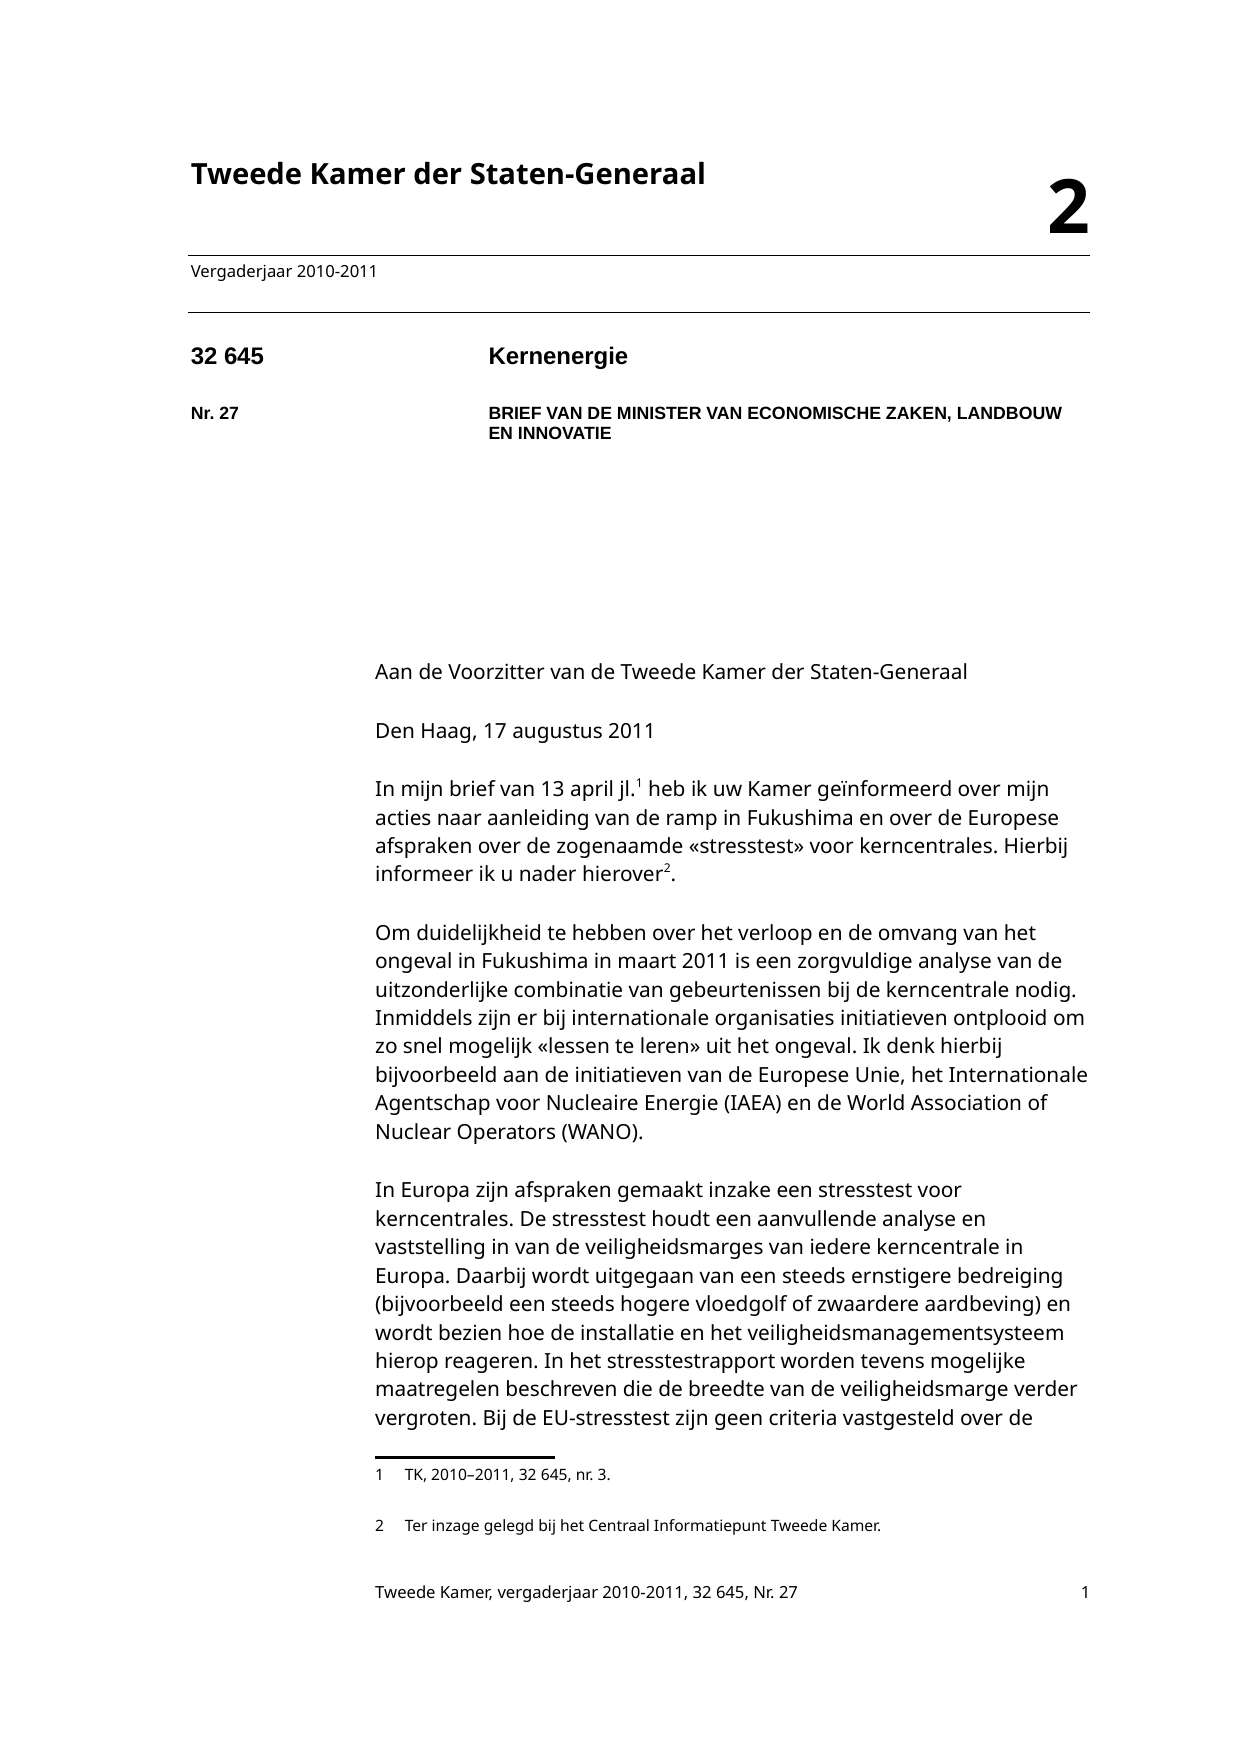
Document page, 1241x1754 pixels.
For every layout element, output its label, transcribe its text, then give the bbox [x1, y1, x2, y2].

table_header Tweede Kamer der Staten-Generaal [188, 150, 909, 255]
table_cell [485, 256, 1090, 312]
text Om duidelijkheid te hebben over het verloop en de omvang van het ongeval in Fukushima in maart 2011 is een zorgvuldige analyse van de uitzonderlijke combinatie van gebeurtenissen bij de kerncentrale nodig. Inmiddels zijn er bij internationale organisaties initiatieven ontplooid om zo snel mogelijk «lessen te leren» uit het ongeval. Ik denk hierbij bijvoorbeeld aan de initiatieven van de Europese Unie, het Internationale Agentschap voor Nucleaire Energie (IAEA) en de World Association of Nuclear Operators (WANO). [375, 918, 1090, 1145]
table_cell Nr. 27 [188, 399, 485, 539]
table_cell [188, 313, 485, 339]
table_cell [485, 313, 1090, 339]
text TK, 2010–2011, 32 645, nr. 3. [375, 1449, 1090, 1478]
table_cell 32 645 [188, 339, 485, 399]
text In mijn brief van 13 april jl. heb ik uw Kamer geïnformeerd over mijn acties naar aanleiding van de ramp in Fukushima en over de Europese afspraken over de zogenaamde «stresstest» voor kerncentrales. Hierbij informeer ik u nader hierover. [375, 774, 1090, 888]
text In Europa zijn afspraken gemaakt inzake een stresstest voor kerncentrales. De stresstest houdt een aanvullende analyse en vaststelling in van de veiligheidsmarges van iedere kerncentrale in Europa. Daarbij wordt uitgegaan van een steeds ernstigere bedreiging (bijvoorbeeld een steeds hogere vloedgolf of zwaardere aardbeving) en wordt bezien hoe de installatie en het veiligheidsmanagementsysteem hierop reageren. In het stresstestrapport worden tevens mogelijke maatregelen beschreven die de breedte van de veiligheidsmarge verder vergroten. Bij de EU-stresstest zijn geen criteria vastgesteld over de [375, 1175, 1090, 1431]
table_cell BRIEF VAN DE MINISTER VAN ECONOMISCHE ZAKEN, LANDBOUW EN INNOVATIE [485, 399, 1090, 539]
text Aan de Voorzitter van de Tweede Kamer der Staten-Generaal [375, 657, 1090, 686]
table_cell Vergaderjaar 2010-2011 [188, 256, 485, 312]
table_cell Kernenergie [485, 339, 1090, 399]
table_header 2 [910, 150, 1090, 255]
text Den Haag, 17 augustus 2011 [375, 716, 1090, 744]
text Ter inzage gelegd bij het Centraal Informatiepunt Tweede Kamer. [375, 1508, 1090, 1536]
